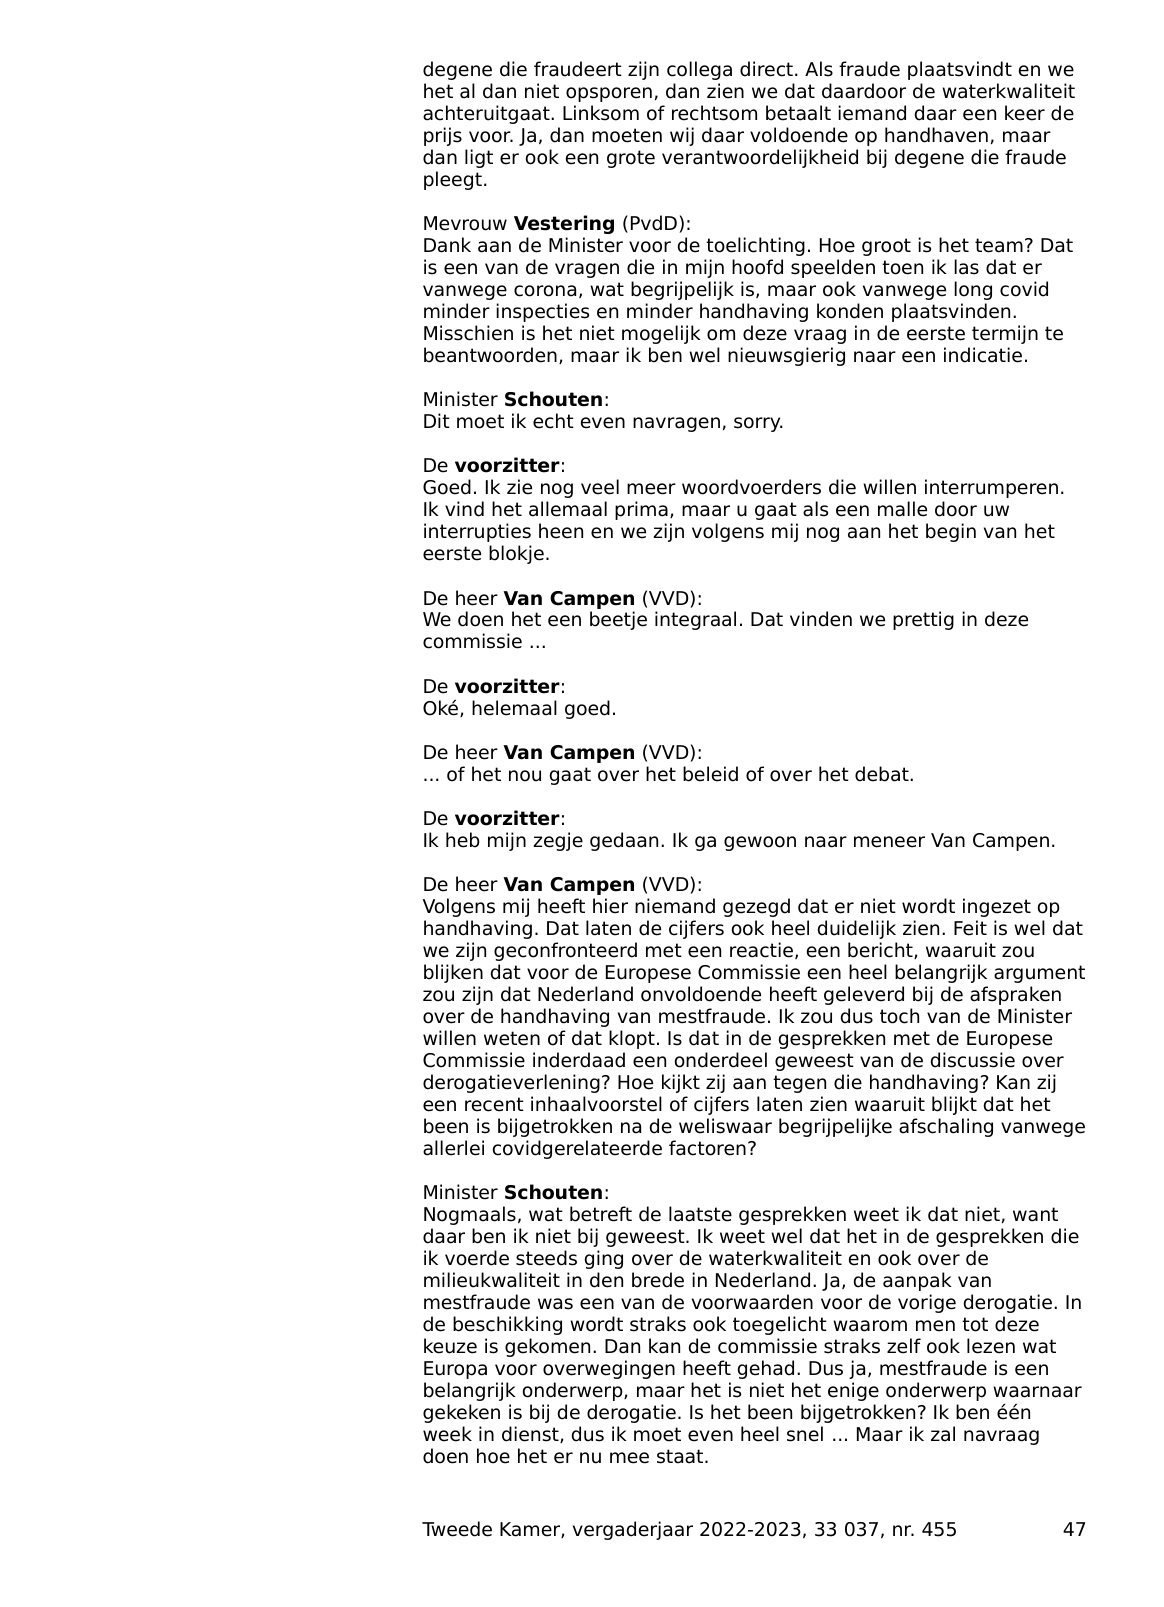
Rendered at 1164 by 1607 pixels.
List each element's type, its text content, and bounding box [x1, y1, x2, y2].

text Dank aan de Minister voor de toelichting. Hoe groot is het team? Dat is een van de vragen die in mijn hoofd speelden toen ik las dat er vanwege corona, wat begrijpelijk is, maar ook vanwege long covid minder inspecties en minder handhaving konden plaatsvinden. Misschien is het niet mogelijk om deze vraag in de eerste termijn te beantwoorden, maar ik ben wel nieuwsgierig naar een indicatie. [422, 235, 1087, 367]
text Goed. Ik zie nog veel meer woordvoerders die willen interrumperen. Ik vind het allemaal prima, maar u gaat als een malle door uw interrupties heen en we zijn volgens mij nog aan het begin van het eerste blokje. [422, 477, 1087, 565]
text Oké, helemaal goed. [422, 697, 1087, 719]
text degene die fraudeert zijn collega direct. Als fraude plaatsvindt en we het al dan niet opsporen, dan zien we dat daardoor de waterkwaliteit achteruitgaat. Linksom of rechtsom betaalt iemand daar een keer de prijs voor. Ja, dan moeten wij daar voldoende op handhaven, maar dan ligt er ook een grote verantwoordelijkheid bij degene die fraude pleegt. [422, 59, 1087, 191]
text Dit moet ik echt even navragen, sorry. [422, 411, 1087, 433]
text De voorzitter: [422, 676, 1087, 697]
text De heer Van Campen (VVD): [422, 742, 1087, 764]
text ... of het nou gaat over het beleid of over het debat. [422, 764, 1087, 786]
text Volgens mij heeft hier niemand gezegd dat er niet wordt ingezet op handhaving. Dat laten de cijfers ook heel duidelijk zien. Feit is wel dat we zijn geconfronteerd met een reactie, een bericht, waaruit zou blijken dat voor de Europese Commissie een heel belangrijk argument zou zijn dat Nederland onvoldoende heeft geleverd bij de afspraken over de handhaving van mestfraude. Ik zou dus toch van de Minister willen weten of dat klopt. Is dat in de gesprekken met de Europese Commissie inderdaad een onderdeel geweest van de discussie over derogatieverlening? Hoe kijkt zij aan tegen die handhaving? Kan zij een recent inhaalvoorstel of cijfers laten zien waaruit blijkt dat het been is bijgetrokken na de weliswaar begrijpelijke afschaling vanwege allerlei covidgerelateerde factoren? [422, 896, 1087, 1160]
text Ik heb mijn zegje gedaan. Ik ga gewoon naar meneer Van Campen. [422, 830, 1087, 852]
text De heer Van Campen (VVD): [422, 874, 1087, 896]
text Minister Schouten: [422, 389, 1087, 411]
text Minister Schouten: [422, 1182, 1087, 1204]
text Nogmaals, wat betreft de laatste gesprekken weet ik dat niet, want daar ben ik niet bij geweest. Ik weet wel dat het in de gesprekken die ik voerde steeds ging over de waterkwaliteit en ook over de milieukwaliteit in den brede in Nederland. Ja, de aanpak van mestfraude was een van de voorwaarden voor de vorige derogatie. In de beschikking wordt straks ook toegelicht waarom men tot deze keuze is gekomen. Dan kan de commissie straks zelf ook lezen wat Europa voor overwegingen heeft gehad. Dus ja, mestfraude is een belangrijk onderwerp, maar het is niet het enige onderwerp waarnaar gekeken is bij de derogatie. Is het been bijgetrokken? Ik ben één week in dienst, dus ik moet even heel snel ... Maar ik zal navraag doen hoe het er nu mee staat. [422, 1204, 1087, 1468]
text Mevrouw Vestering (PvdD): [422, 213, 1087, 235]
text De heer Van Campen (VVD): [422, 587, 1087, 609]
text De voorzitter: [422, 455, 1087, 477]
text De voorzitter: [422, 808, 1087, 830]
text We doen het een beetje integraal. Dat vinden we prettig in deze commissie ... [422, 609, 1087, 653]
